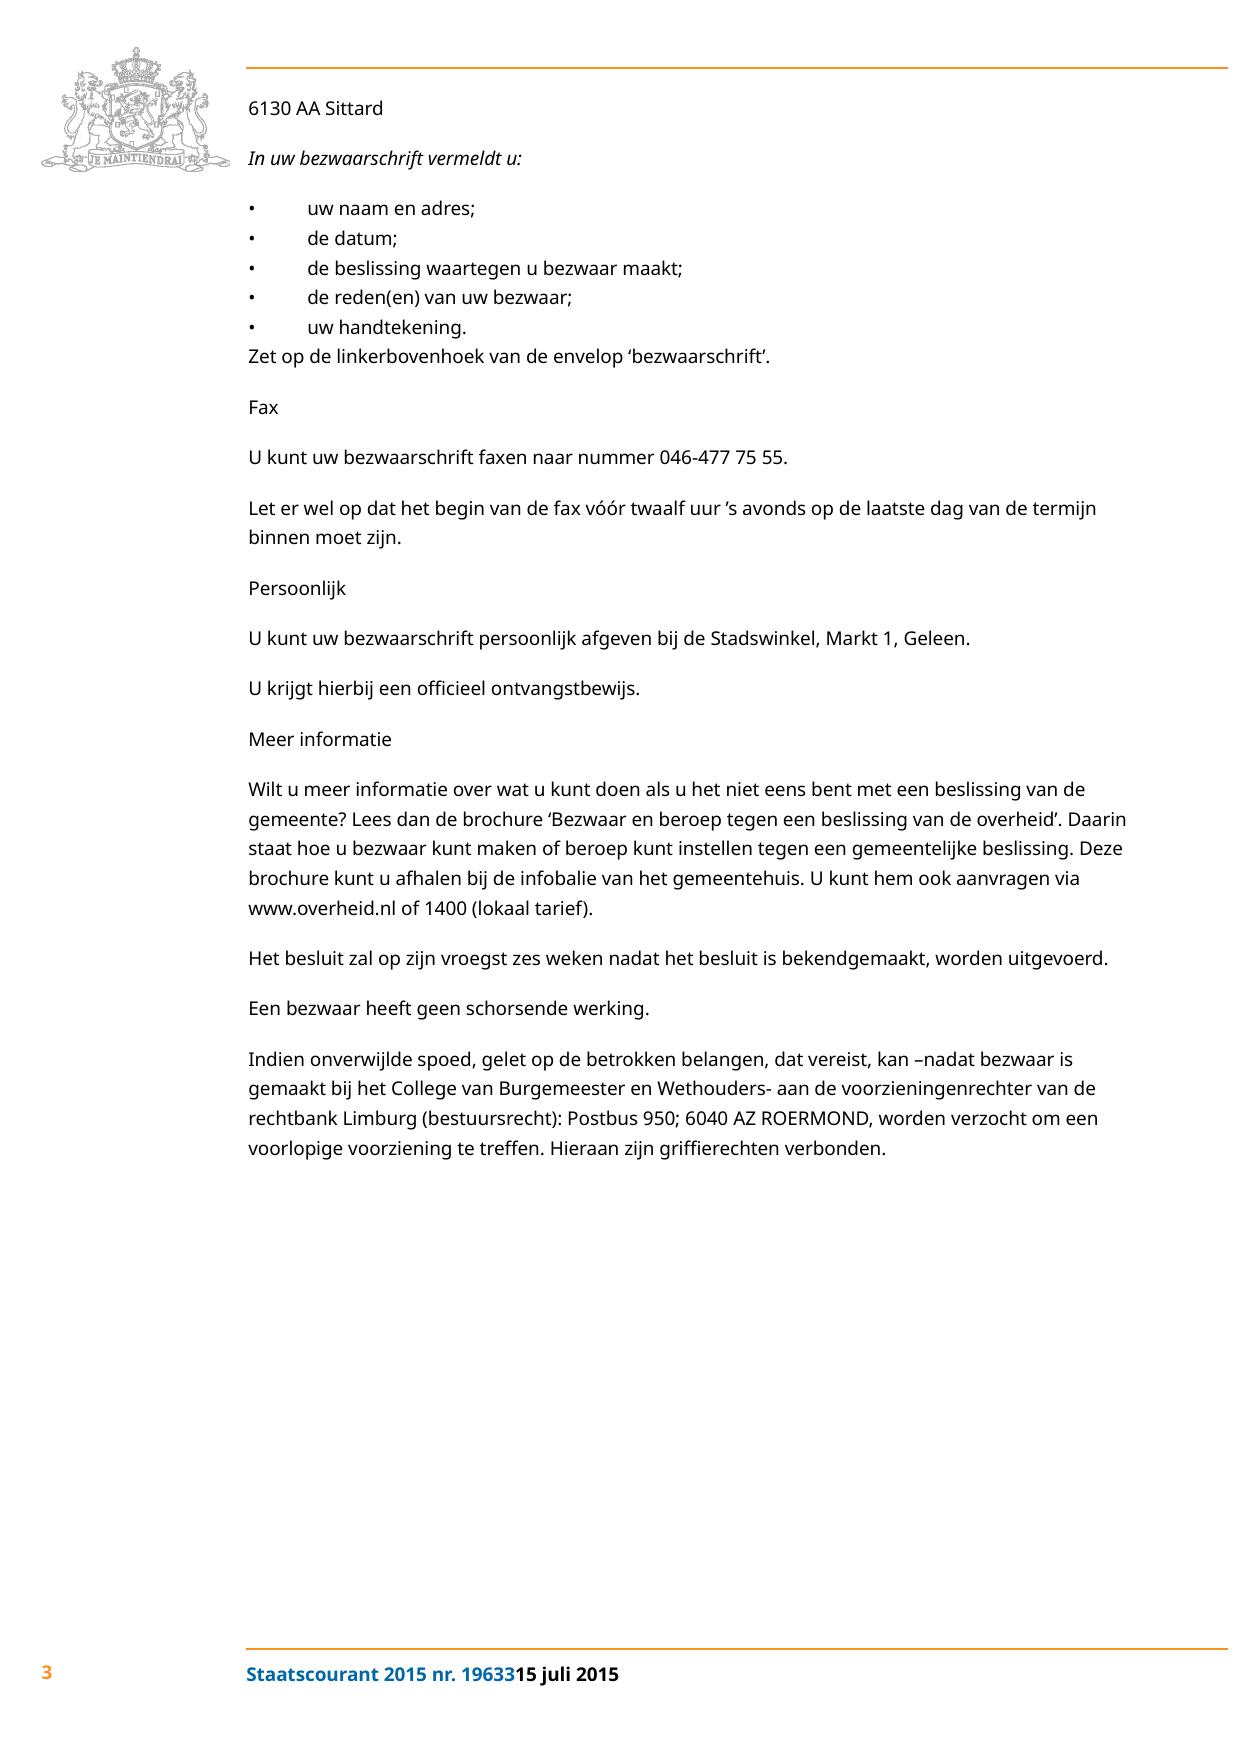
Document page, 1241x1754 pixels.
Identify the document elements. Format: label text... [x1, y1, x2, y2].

list uw naam en adres; [248, 196, 1152, 221]
text U kunt uw bezwaarschrift persoonlijk afgeven bij de Stadswinkel, Markt 1, Geleen. [248, 625, 1152, 651]
text Let er wel op dat het begin van de fax vóór twaalf uur ’s avonds op de laatste dag van de termijn binnen moet zijn. [248, 495, 1152, 550]
text Een bezwaar heeft geen schorsende werking. [248, 996, 1152, 1021]
text U krijgt hierbij een officieel ontvangstbewijs. [248, 676, 1152, 701]
text Zet op de linkerbovenhoek van de envelop ‘bezwaarschrift’. [248, 343, 1152, 369]
text In uw bezwaarschrift vermeldt u: [248, 145, 1152, 171]
text Indien onverwijlde spoed, gelet op de betrokken belangen, dat vereist, kan –nadat bezwaar is gemaakt bij het College van Burgemeester en Wethouders- aan de voorzieningenrechter van de rechtbank Limburg (bestuursrecht): Postbus 950; 6040 AZ ROERMOND, worden verzocht om een voorlopige voorziening te treffen. Hieraan zijn griffierechten verbonden. [248, 1046, 1152, 1161]
text Persoonlijk [248, 575, 1152, 601]
text Meer informatie [248, 726, 1152, 752]
text 6130 AA Sittard [248, 95, 1152, 121]
list de reden(en) van uw bezwaar; [248, 284, 1152, 310]
list de datum; [248, 225, 1152, 251]
text Wilt u meer informatie over wat u kunt doen als u het niet eens bent met een beslissing van de gemeente? Lees dan de brochure ‘Bezwaar en beroep tegen een beslissing van de overheid’. Daarin staat hoe u bezwaar kunt maken of beroep kunt instellen tegen een gemeentelijke beslissing. Deze brochure kunt u afhalen bij de infobalie van het gemeentehuis. U kunt hem ook aanvragen via www.overheid.nl of 1400 (lokaal tarief). [248, 776, 1152, 921]
text U kunt uw bezwaarschrift faxen naar nummer 046-477 75 55. [248, 444, 1152, 470]
list uw handtekening. [248, 314, 1152, 340]
list de beslissing waartegen u bezwaar maakt; [248, 255, 1152, 281]
picture [41, 47, 231, 172]
text Het besluit zal op zijn vroegst zes weken nadat het besluit is bekendgemaakt, worden uitgevoerd. [248, 945, 1152, 971]
text Fax [248, 394, 1152, 420]
